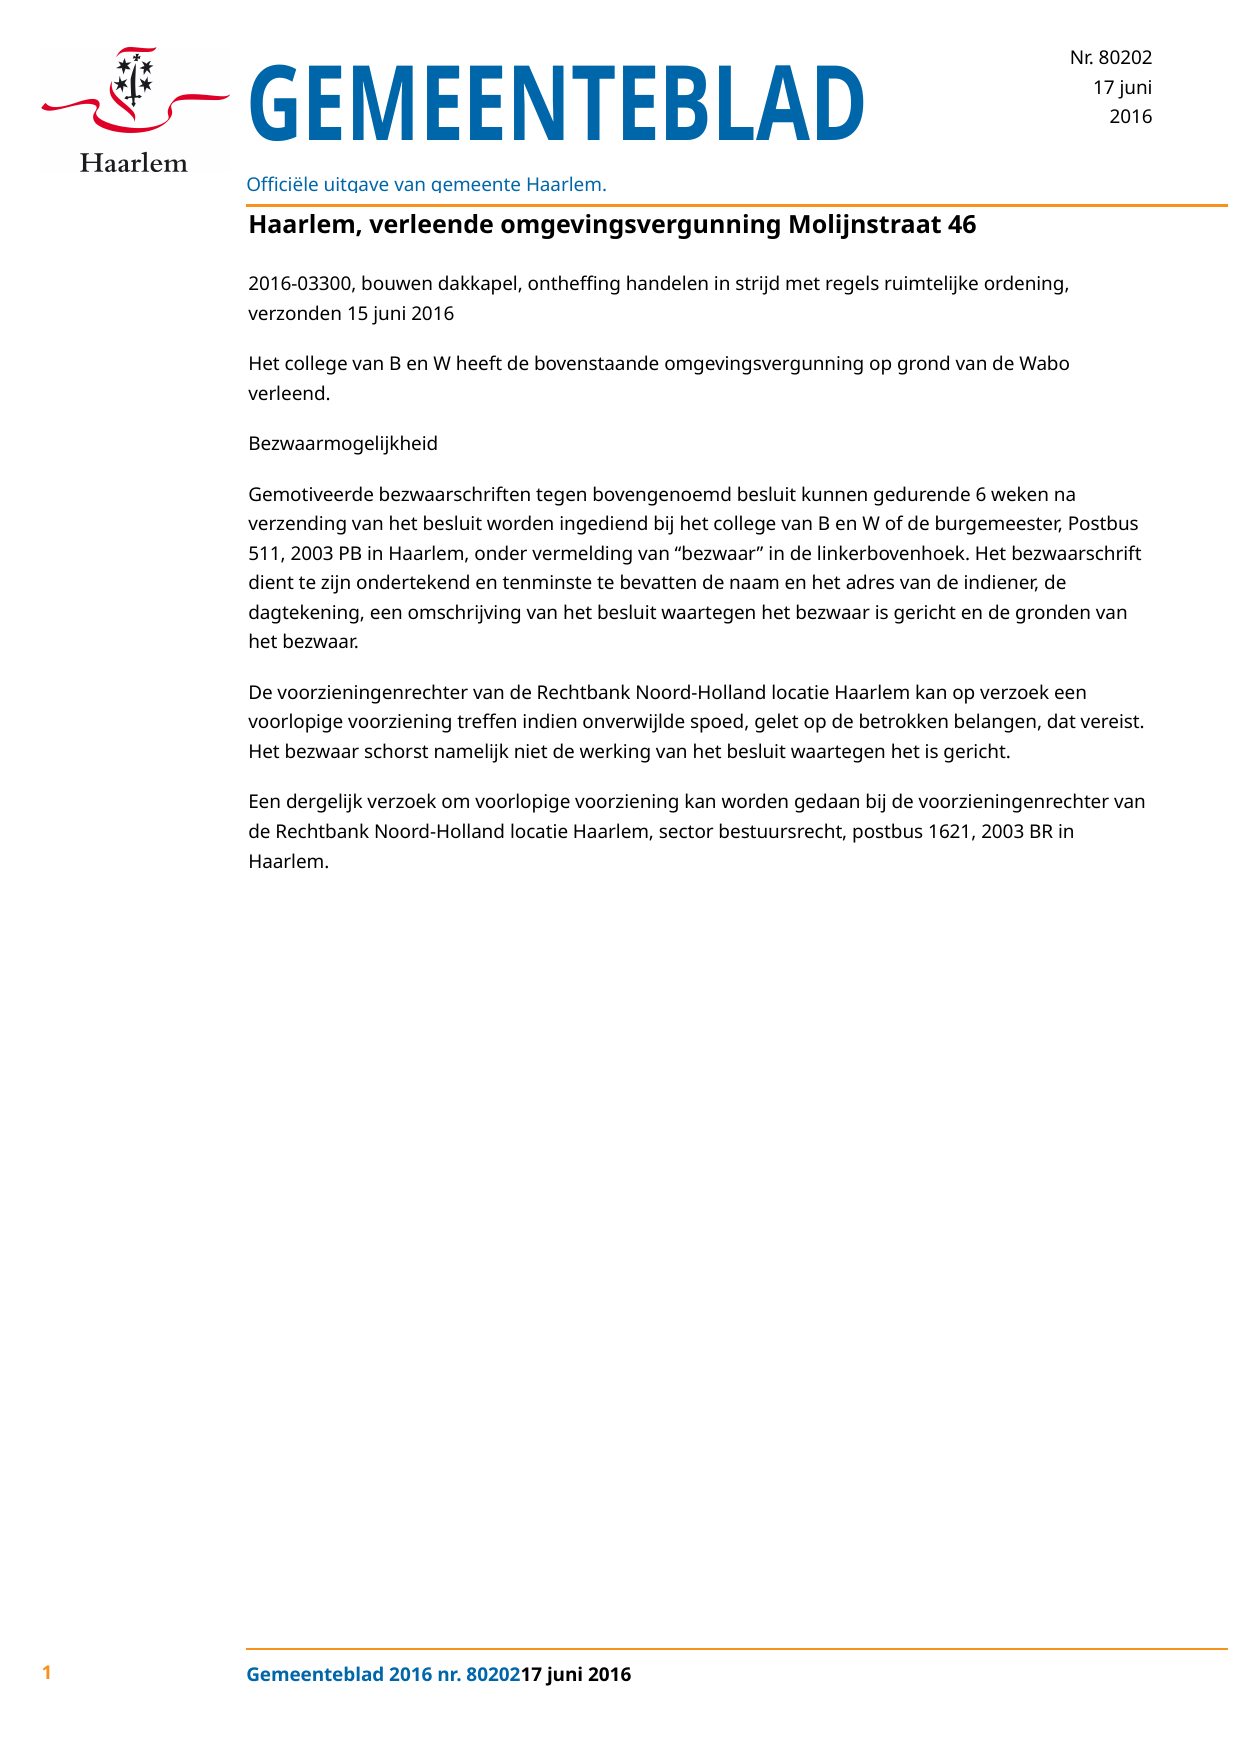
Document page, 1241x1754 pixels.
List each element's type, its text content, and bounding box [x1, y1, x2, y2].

text Een dergelijk verzoek om voorlopige voorziening kan worden gedaan bij de voorzieningenrechter van de Rechtbank Noord-Holland locatie Haarlem, sector bestuursrecht, postbus 1621, 2003 BR in Haarlem. [248, 789, 1152, 873]
text Haarlem, verleende omgevingsvergunning Molijnstraat 46 [248, 207, 1152, 241]
text Het college van B en W heeft de bovenstaande omgevingsvergunning op grond van de Wabo verleend. [248, 350, 1152, 406]
text De voorzieningenrechter van de Rechtbank Noord-Holland locatie Haarlem kan op verzoek een voorlopige voorziening treffen indien onverwijlde spoed, gelet op de betrokken belangen, dat vereist. Het bezwaar schorst namelijk niet de werking van het besluit waartegen het is gericht. [248, 679, 1152, 764]
text Gemotiveerde bezwaarschriften tegen bovengenoemd besluit kunnen gedurende 6 weken na verzending van het besluit worden ingediend bij het college van B en W of de burgemeester, Postbus 511, 2003 PB in Haarlem, onder vermelding van “bezwaar” in de linkerbovenhoek. Het bezwaarschrift dient te zijn ondertekend en tenminste te bevatten de naam en het adres van de indiener, de dagtekening, een omschrijving van het besluit waartegen het bezwaar is gericht en de gronden van het bezwaar. [248, 481, 1152, 654]
text 2016-03300, bouwen dakkapel, ontheffing handelen in strijd met regels ruimtelijke ordening, verzonden 15 juni 2016 [248, 270, 1152, 326]
picture [41, 47, 231, 172]
text Bezwaarmogelijkheid [248, 430, 1152, 456]
